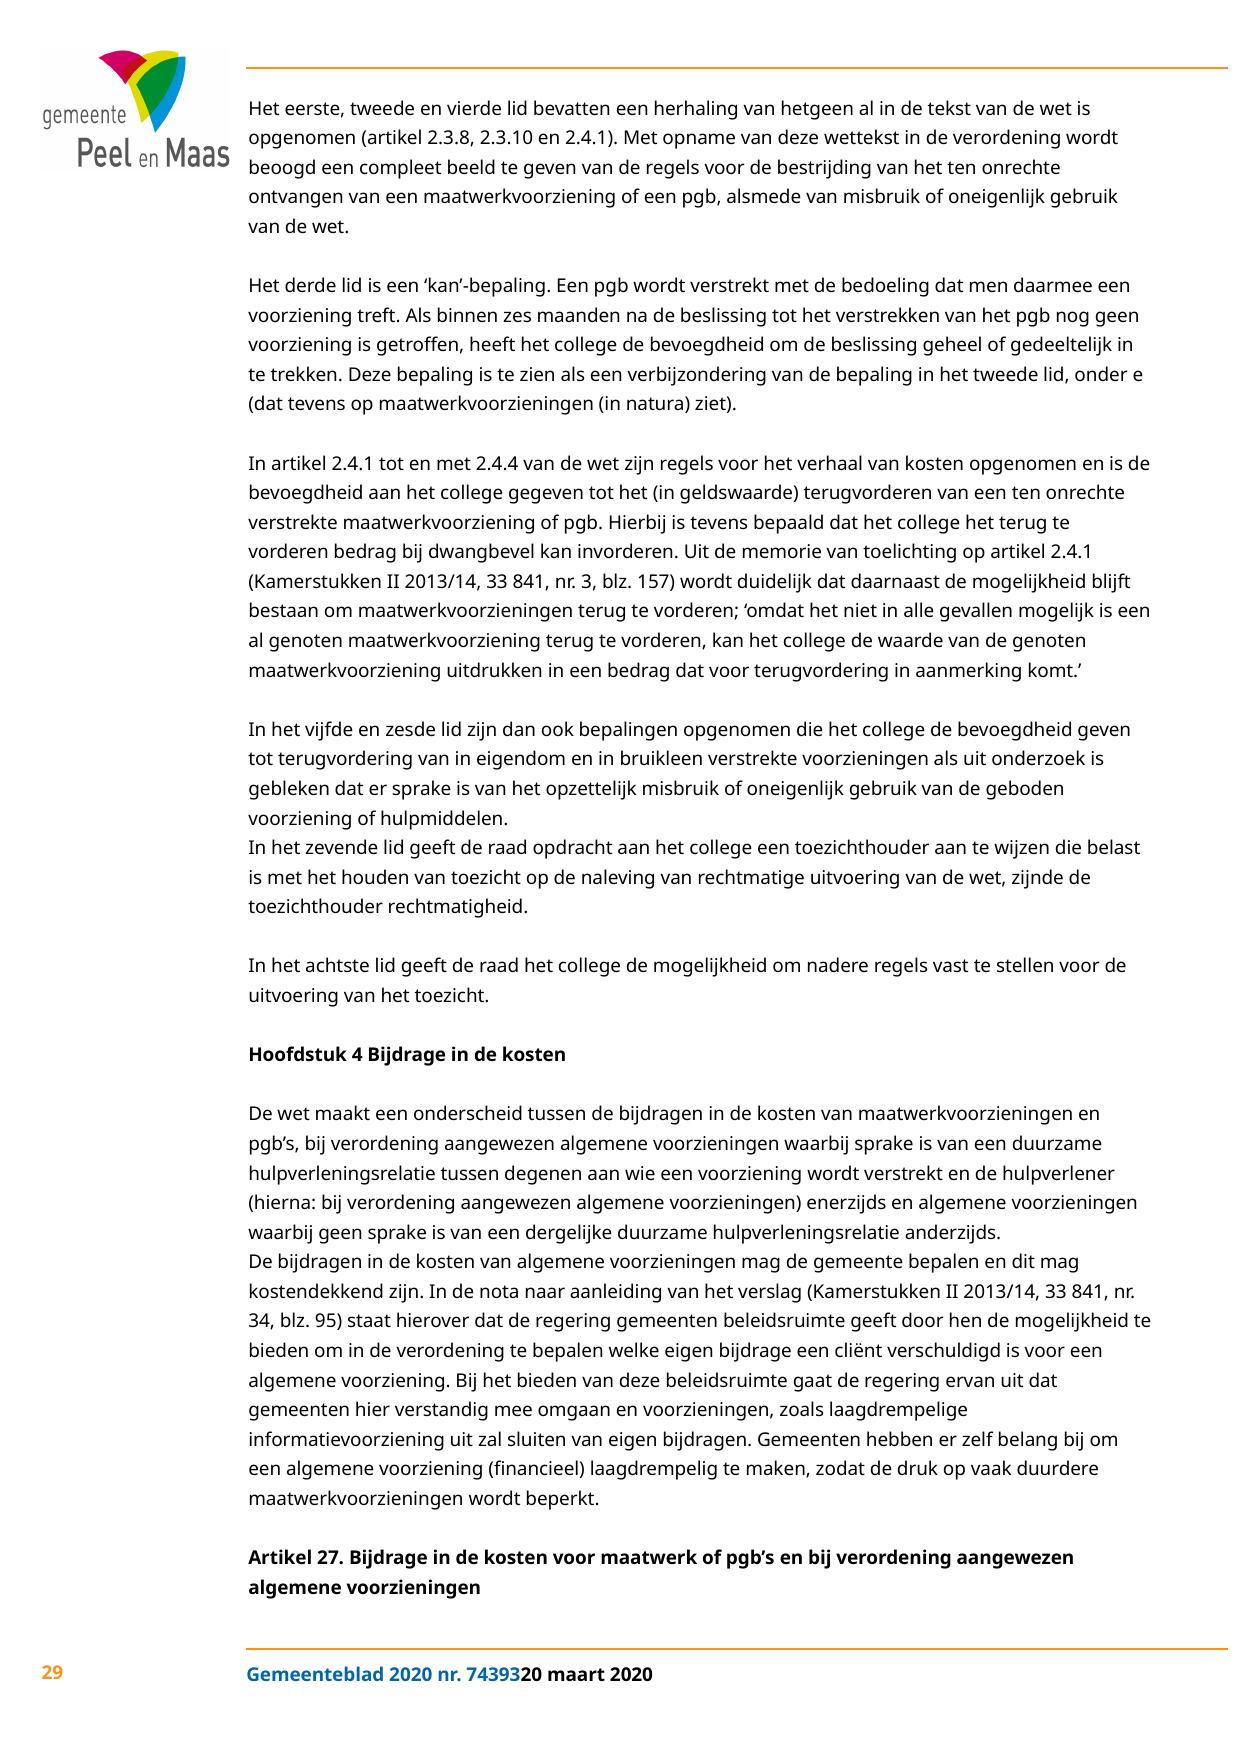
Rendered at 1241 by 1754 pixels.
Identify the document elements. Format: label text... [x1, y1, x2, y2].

text In artikel 2.4.1 tot en met 2.4.4 van de wet zijn regels voor het verhaal van kosten opgenomen en is de bevoegdheid aan het college gegeven tot het (in geldswaarde) terugvorderen van een ten onrechte verstrekte maatwerkvoorziening of pgb. Hierbij is tevens bepaald dat het college het terug te vorderen bedrag bij dwangbevel kan invorderen. Uit de memorie van toelichting op artikel 2.4.1 (Kamerstukken II 2013/14, 33 841, nr. 3, blz. 157) wordt duidelijk dat daarnaast de mogelijkheid blijft bestaan om maatwerkvoorzieningen terug te vorderen; ‘omdat het niet in alle gevallen mogelijk is een al genoten maatwerkvoorziening terug te vorderen, kan het college de waarde van de genoten maatwerkvoorziening uitdrukken in een bedrag dat voor terugvordering in aanmerking komt.’ [248, 450, 1152, 683]
text In het achtste lid geeft de raad het college de mogelijkheid om nadere regels vast te stellen voor de uitvoering van het toezicht. [248, 953, 1152, 1008]
text In het vijfde en zesde lid zijn dan ook bepalingen opgenomen die het college de bevoegdheid geven tot terugvordering van in eigendom en in bruikleen verstrekte voorzieningen als uit onderzoek is gebleken dat er sprake is van het opzettelijk misbruik of oneigenlijk gebruik van de geboden voorziening of hulpmiddelen. [248, 716, 1152, 831]
text Het derde lid is een ‘kan’-bepaling. Een pgb wordt verstrekt met de bedoeling dat men daarmee een voorziening treft. Als binnen zes maanden na de beslissing tot het verstrekken van het pgb nog geen voorziening is getroffen, heeft het college de bevoegdheid om de beslissing geheel of gedeeltelijk in te trekken. Deze bepaling is te zien als een verbijzondering van de bepaling in het tweede lid, onder e (dat tevens op maatwerkvoorzieningen (in natura) ziet). [248, 272, 1152, 416]
text De bijdragen in de kosten van algemene voorzieningen mag de gemeente bepalen en dit mag kostendekkend zijn. In de nota naar aanleiding van het verslag (Kamerstukken II 2013/14, 33 841, nr. 34, blz. 95) staat hierover dat de regering gemeenten beleidsruimte geeft door hen de mogelijkheid te bieden om in de verordening te bepalen welke eigen bijdrage een cliënt verschuldigd is voor een algemene voorziening. Bij het bieden van deze beleidsruimte gaat de regering ervan uit dat gemeenten hier verstandig mee omgaan en voorzieningen, zoals laagdrempelige informatievoorziening uit zal sluiten van eigen bijdragen. Gemeenten hebben er zelf belang bij om een algemene voorziening (financieel) laagdrempelig te maken, zodat de druk op vaak duurdere maatwerkvoorzieningen wordt beperkt. [248, 1248, 1152, 1511]
text Het eerste, tweede en vierde lid bevatten een herhaling van hetgeen al in de tekst van de wet is opgenomen (artikel 2.3.8, 2.3.10 en 2.4.1). Met opname van deze wettekst in de verordening wordt beoogd een compleet beeld te geven van de regels voor de bestrijding van het ten onrechte ontvangen van een maatwerkvoorziening of een pgb, alsmede van misbruik of oneigenlijk gebruik van de wet. [248, 95, 1152, 239]
text De wet maakt een onderscheid tussen de bijdragen in de kosten van maatwerkvoorzieningen en pgb’s, bij verordening aangewezen algemene voorzieningen waarbij sprake is van een duurzame hulpverleningsrelatie tussen degenen aan wie een voorziening wordt verstrekt en de hulpverlener (hierna: bij verordening aangewezen algemene voorzieningen) enerzijds en algemene voorzieningen waarbij geen sprake is van een dergelijke duurzame hulpverleningsrelatie anderzijds. [248, 1101, 1152, 1245]
text In het zevende lid geeft de raad opdracht aan het college een toezichthouder aan te wijzen die belast is met het houden van toezicht op de naleving van rechtmatige uitvoering van de wet, zijnde de toezichthouder rechtmatigheid. [248, 834, 1152, 919]
text Artikel 27. Bijdrage in de kosten voor maatwerk of pgb’s en bij verordening aangewezen algemene voorzieningen [248, 1544, 1152, 1600]
picture [41, 47, 231, 172]
text Hoofdstuk 4 Bijdrage in de kosten [248, 1041, 1152, 1067]
